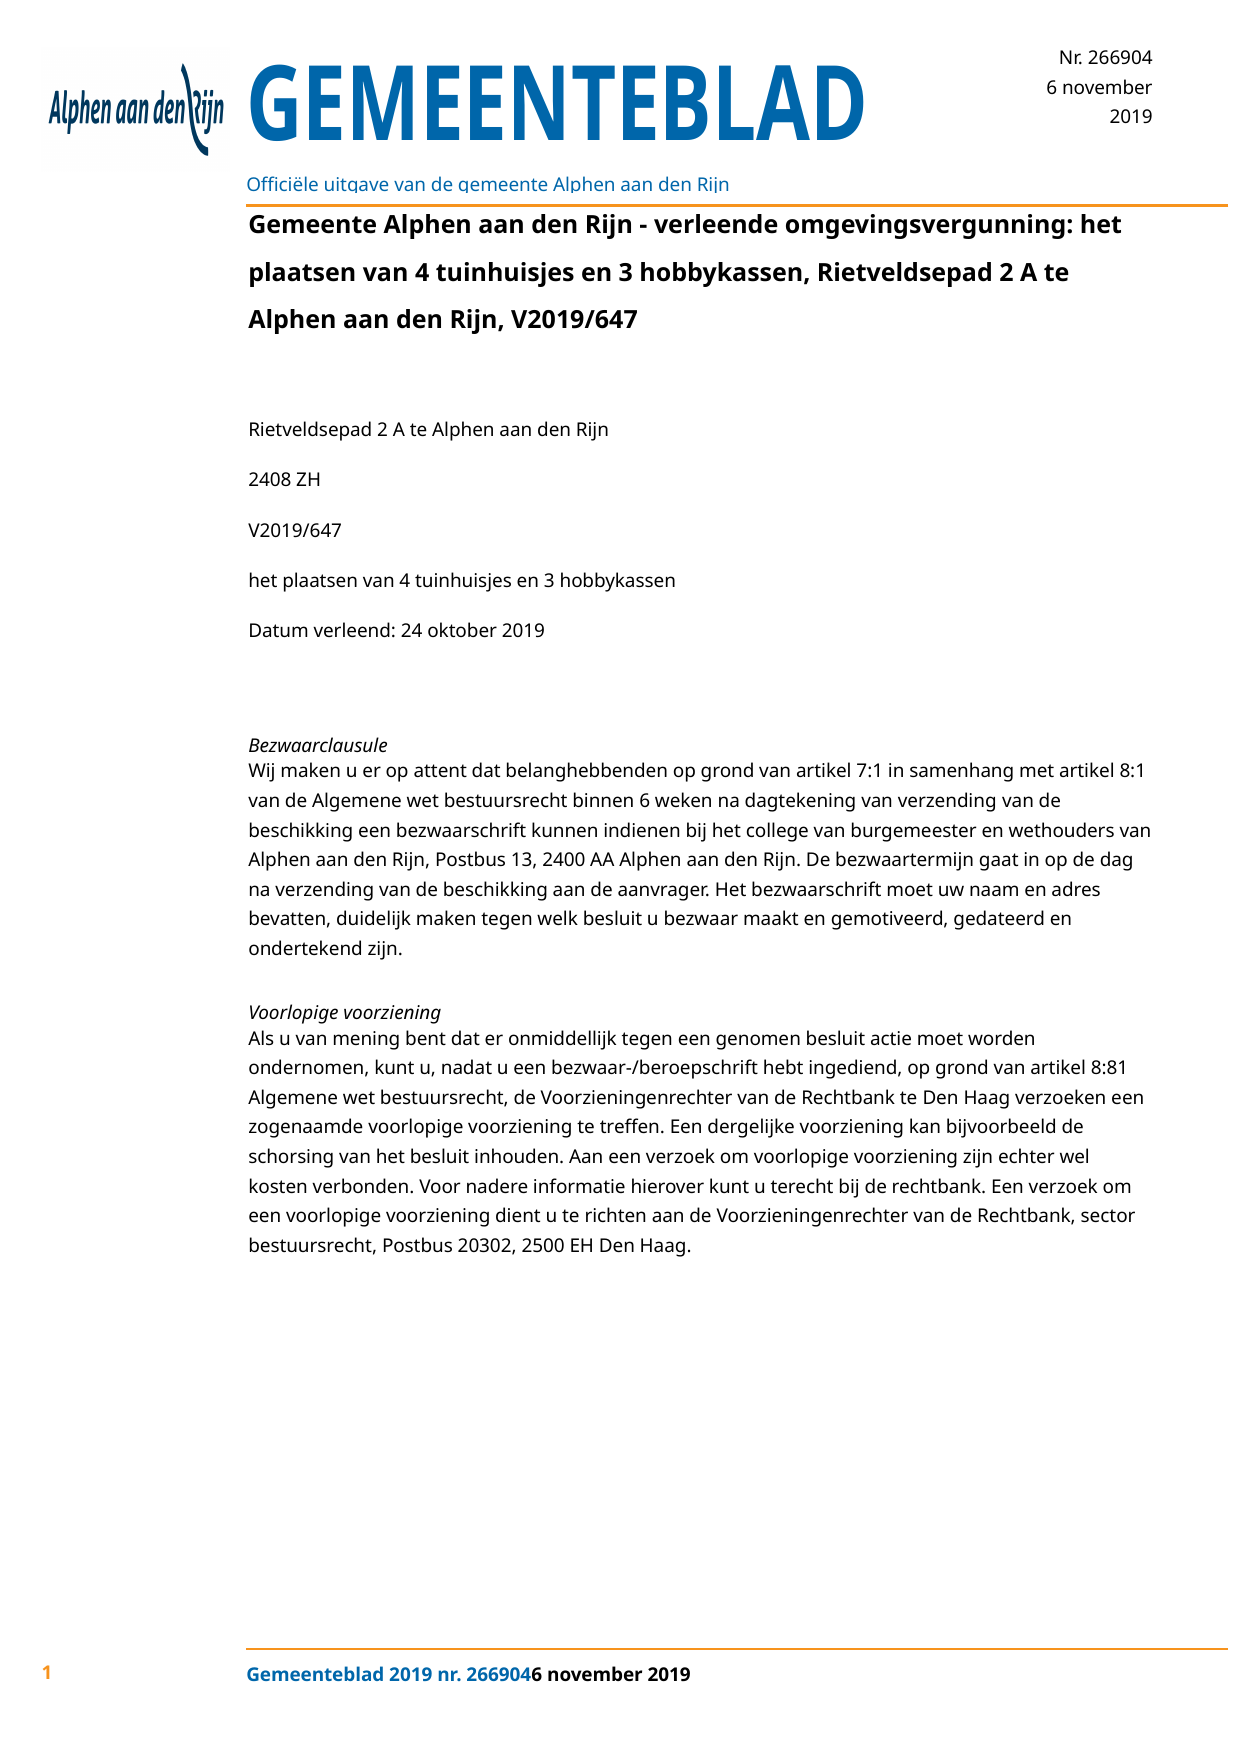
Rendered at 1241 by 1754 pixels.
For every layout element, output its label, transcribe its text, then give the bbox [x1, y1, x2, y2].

text 2408 ZH [248, 466, 1152, 492]
text Als u van mening bent dat er onmiddellijk tegen een genomen besluit actie moet worden ondernomen, kunt u, nadat u een bezwaar-/beroepschrift hebt ingediend, op grond van artikel 8:81 Algemene wet bestuursrecht, de Voorzieningenrechter van de Rechtbank te Den Haag verzoeken een zogenaamde voorlopige voorziening te treffen. Een dergelijke voorziening kan bijvoorbeeld de schorsing van het besluit inhouden. Aan een verzoek om voorlopige voorziening zijn echter wel kosten verbonden. Voor nadere informatie hierover kunt u terecht bij de rechtbank. Een verzoek om een voorlopige voorziening dient u te richten aan de Voorzieningenrechter van de Rechtbank, sector bestuursrecht, Postbus 20302, 2500 EH Den Haag. [248, 1025, 1152, 1258]
picture [41, 47, 231, 172]
text Rietveldsepad 2 A te Alphen aan den Rijn [248, 416, 1152, 442]
text Gemeente Alphen aan den Rijn - verleende omgevingsvergunning: het plaatsen van 4 tuinhuisjes en 3 hobbykassen, Rietveldsepad 2 A te Alphen aan den Rijn, V2019/647 [248, 207, 1152, 336]
text het plaatsen van 4 tuinhuisjes en 3 hobbykassen [248, 567, 1152, 593]
text Voorlopige voorziening [248, 999, 1152, 1025]
text Bezwaarclausule [248, 732, 1152, 758]
text Wij maken u er op attent dat belanghebbenden op grond van artikel 7:1 in samenhang met artikel 8:1 van de Algemene wet bestuursrecht binnen 6 weken na dagtekening van verzending van de beschikking een bezwaarschrift kunnen indienen bij het college van burgemeester en wethouders van Alphen aan den Rijn, Postbus 13, 2400 AA Alphen aan den Rijn. De bezwaartermijn gaat in op de dag na verzending van de beschikking aan de aanvrager. Het bezwaarschrift moet uw naam en adres bevatten, duidelijk maken tegen welk besluit u bezwaar maakt en gemotiveerd, gedateerd en ondertekend zijn. [248, 758, 1152, 961]
text V2019/647 [248, 517, 1152, 542]
text Datum verleend: 24 oktober 2019 [248, 618, 1152, 643]
